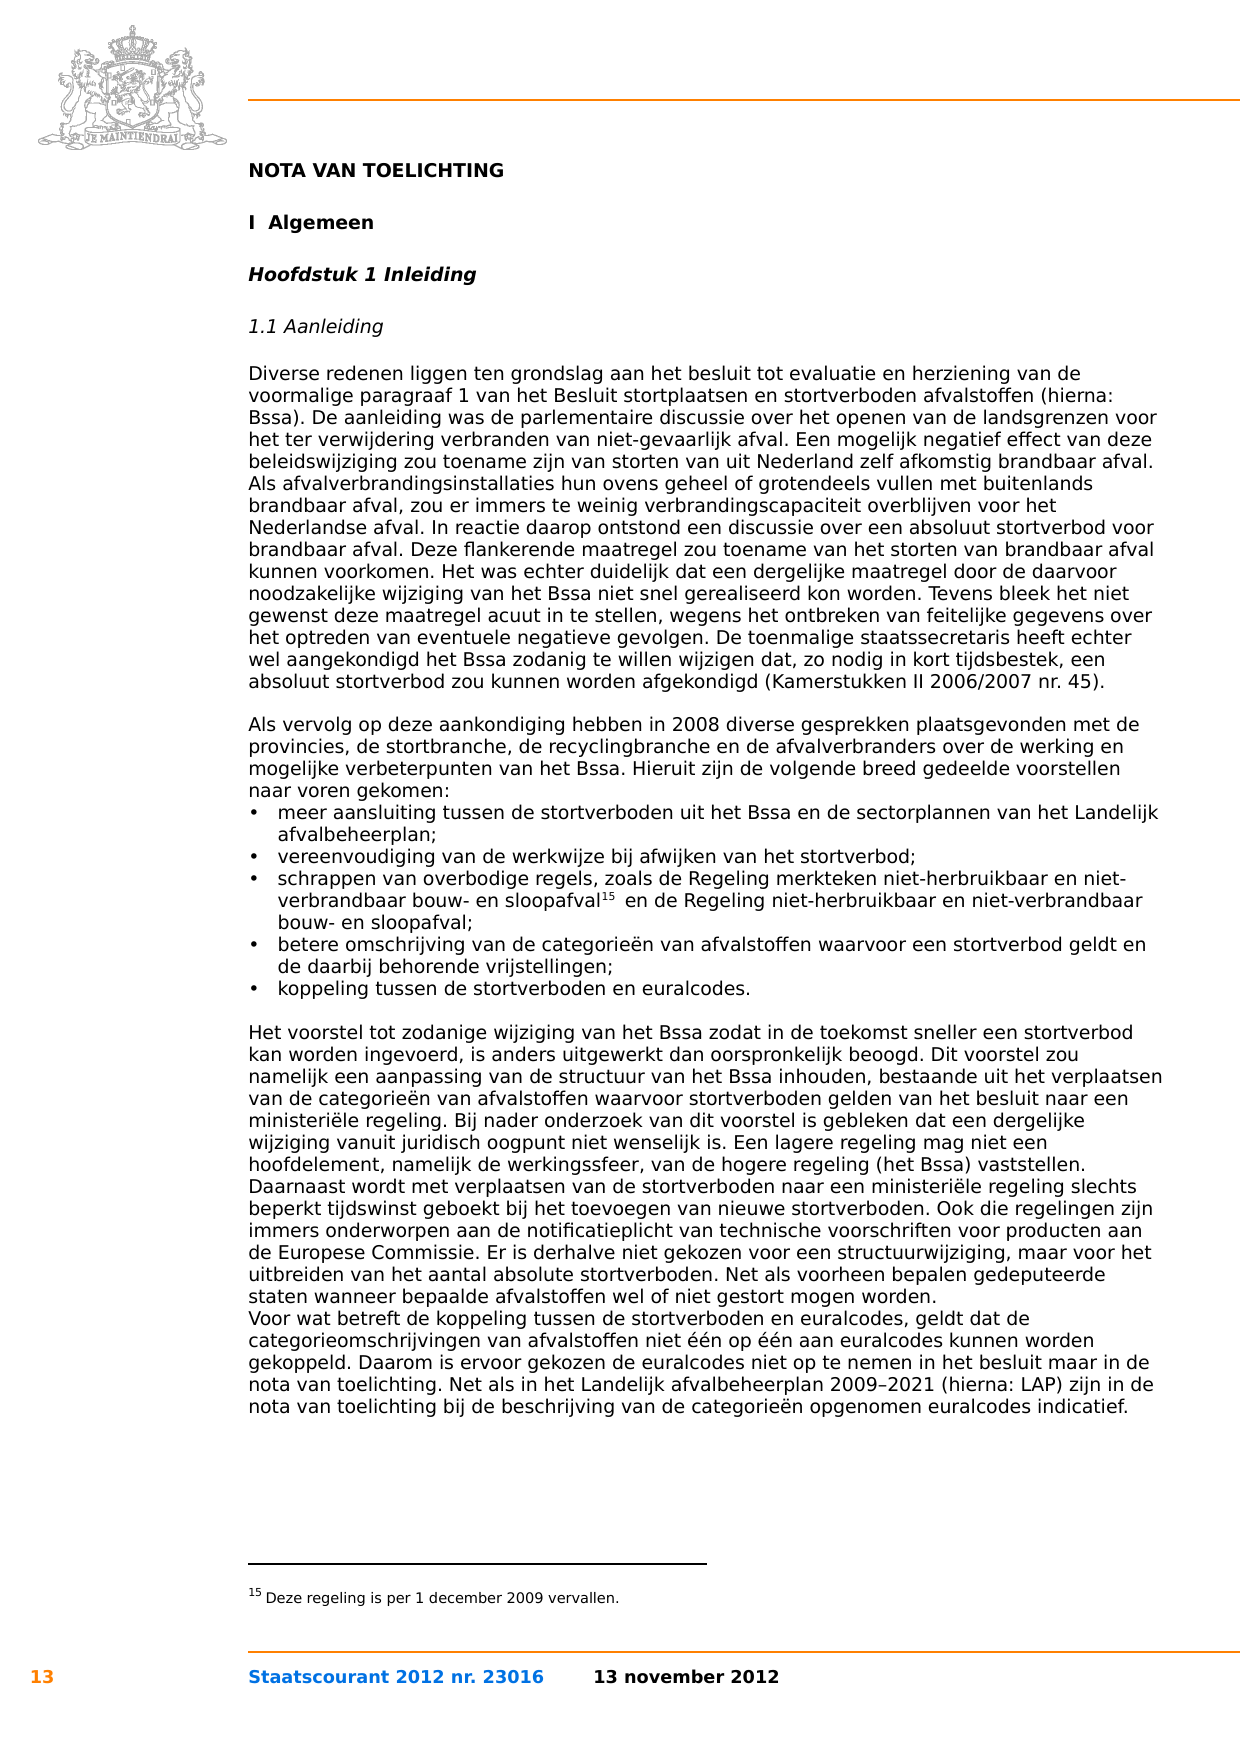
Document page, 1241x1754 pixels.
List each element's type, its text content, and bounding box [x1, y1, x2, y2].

subtitle 1.1 Aanleiding [248, 316, 1163, 338]
subtitle Hoofdstuk 1 Inleiding [248, 264, 1163, 286]
text Voor wat betreft de koppeling tussen de stortverboden en euralcodes, geldt dat de categorieomschrijvingen van afvalstoffen niet één op één aan euralcodes kunnen worden gekoppeld. Daarom is ervoor gekozen de euralcodes niet op te nemen in het besluit maar in de nota van toelichting. Net als in het Landelijk afvalbeheerplan 2009–2021 (hierna: LAP) zijn in de nota van toelichting bij de beschrijving van de categorieën opgenomen euralcodes indicatief. [248, 1308, 1163, 1418]
picture [38, 25, 227, 150]
text Diverse redenen liggen ten grondslag aan het besluit tot evaluatie en herziening van de voormalige paragraaf 1 van het Besluit stortplaatsen en stortverboden afvalstoffen (hierna: Bssa). De aanleiding was de parlementaire discussie over het openen van de landsgrenzen voor het ter verwijdering verbranden van niet-gevaarlijk afval. Een mogelijk negatief effect van deze beleidswijziging zou toename zijn van storten van uit Nederland zelf afkomstig brandbaar afval. Als afvalverbrandingsinstallaties hun ovens geheel of grotendeels vullen met buitenlands brandbaar afval, zou er immers te weinig verbrandingscapaciteit overblijven voor het Nederlandse afval. In reactie daarop ontstond een discussie over een absoluut stortverbod voor brandbaar afval. Deze flankerende maatregel zou toename van het storten van brandbaar afval kunnen voorkomen. Het was echter duidelijk dat een dergelijke maatregel door de daarvoor noodzakelijke wijziging van het Bssa niet snel gerealiseerd kon worden. Tevens bleek het niet gewenst deze maatregel acuut in te stellen, wegens het ontbreken van feitelijke gegevens over het optreden van eventuele negatieve gevolgen. De toenmalige staatssecretaris heeft echter wel aangekondigd het Bssa zodanig te willen wijzigen dat, zo nodig in kort tijdsbestek, een absoluut stortverbod zou kunnen worden afgekondigd (Kamerstukken II 2006/2007 nr. 45). [248, 363, 1163, 692]
text Het voorstel tot zodanige wijziging van het Bssa zodat in de toekomst sneller een stortverbod kan worden ingevoerd, is anders uitgewerkt dan oorspronkelijk beoogd. Dit voorstel zou namelijk een aanpassing van de structuur van het Bssa inhouden, bestaande uit het verplaatsen van de categorieën van afvalstoffen waarvoor stortverboden gelden van het besluit naar een ministeriële regeling. Bij nader onderzoek van dit voorstel is gebleken dat een dergelijke wijziging vanuit juridisch oogpunt niet wenselijk is. Een lagere regeling mag niet een hoofdelement, namelijk de werkingssfeer, van de hogere regeling (het Bssa) vaststellen. Daarnaast wordt met verplaatsen van de stortverboden naar een ministeriële regeling slechts beperkt tijdswinst geboekt bij het toevoegen van nieuwe stortverboden. Ook die regelingen zijn immers onderworpen aan de notificatieplicht van technische voorschriften voor producten aan de Europese Commissie. Er is derhalve niet gekozen voor een structuurwijziging, maar voor het uitbreiden van het aantal absolute stortverboden. Net als voorheen bepalen gedeputeerde staten wanneer bepaalde afvalstoffen wel of niet gestort mogen worden. [248, 1022, 1163, 1308]
text • meer aansluiting tussen de stortverboden uit het Bssa en de sectorplannen van het Landelijk afvalbeheerplan; [248, 802, 1163, 846]
text • vereenvoudiging van de werkwijze bij afwijken van het stortverbod; [248, 846, 1163, 868]
text Als vervolg op deze aankondiging hebben in 2008 diverse gesprekken plaatsgevonden met de provincies, de stortbranche, de recyclingbranche en de afvalverbranders over de werking en mogelijke verbeterpunten van het Bssa. Hieruit zijn de volgende breed gedeelde voorstellen naar voren gekomen: [248, 714, 1163, 802]
text • schrappen van overbodige regels, zoals de Regeling merkteken niet-herbruikbaar en niet-verbrandbaar bouw- en sloopafval en de Regeling niet-herbruikbaar en niet-verbrandbaar bouw- en sloopafval; [248, 868, 1163, 934]
subtitle NOTA VAN TOELICHTING [248, 160, 1163, 182]
text • betere omschrijving van de categorieën van afvalstoffen waarvoor een stortverbod geldt en de daarbij behorende vrijstellingen; [248, 934, 1163, 978]
text Deze regeling is per 1 december 2009 vervallen. [248, 1586, 1163, 1608]
text • koppeling tussen de stortverboden en euralcodes. [248, 978, 1163, 1000]
subtitle I Algemeen [248, 212, 1163, 234]
